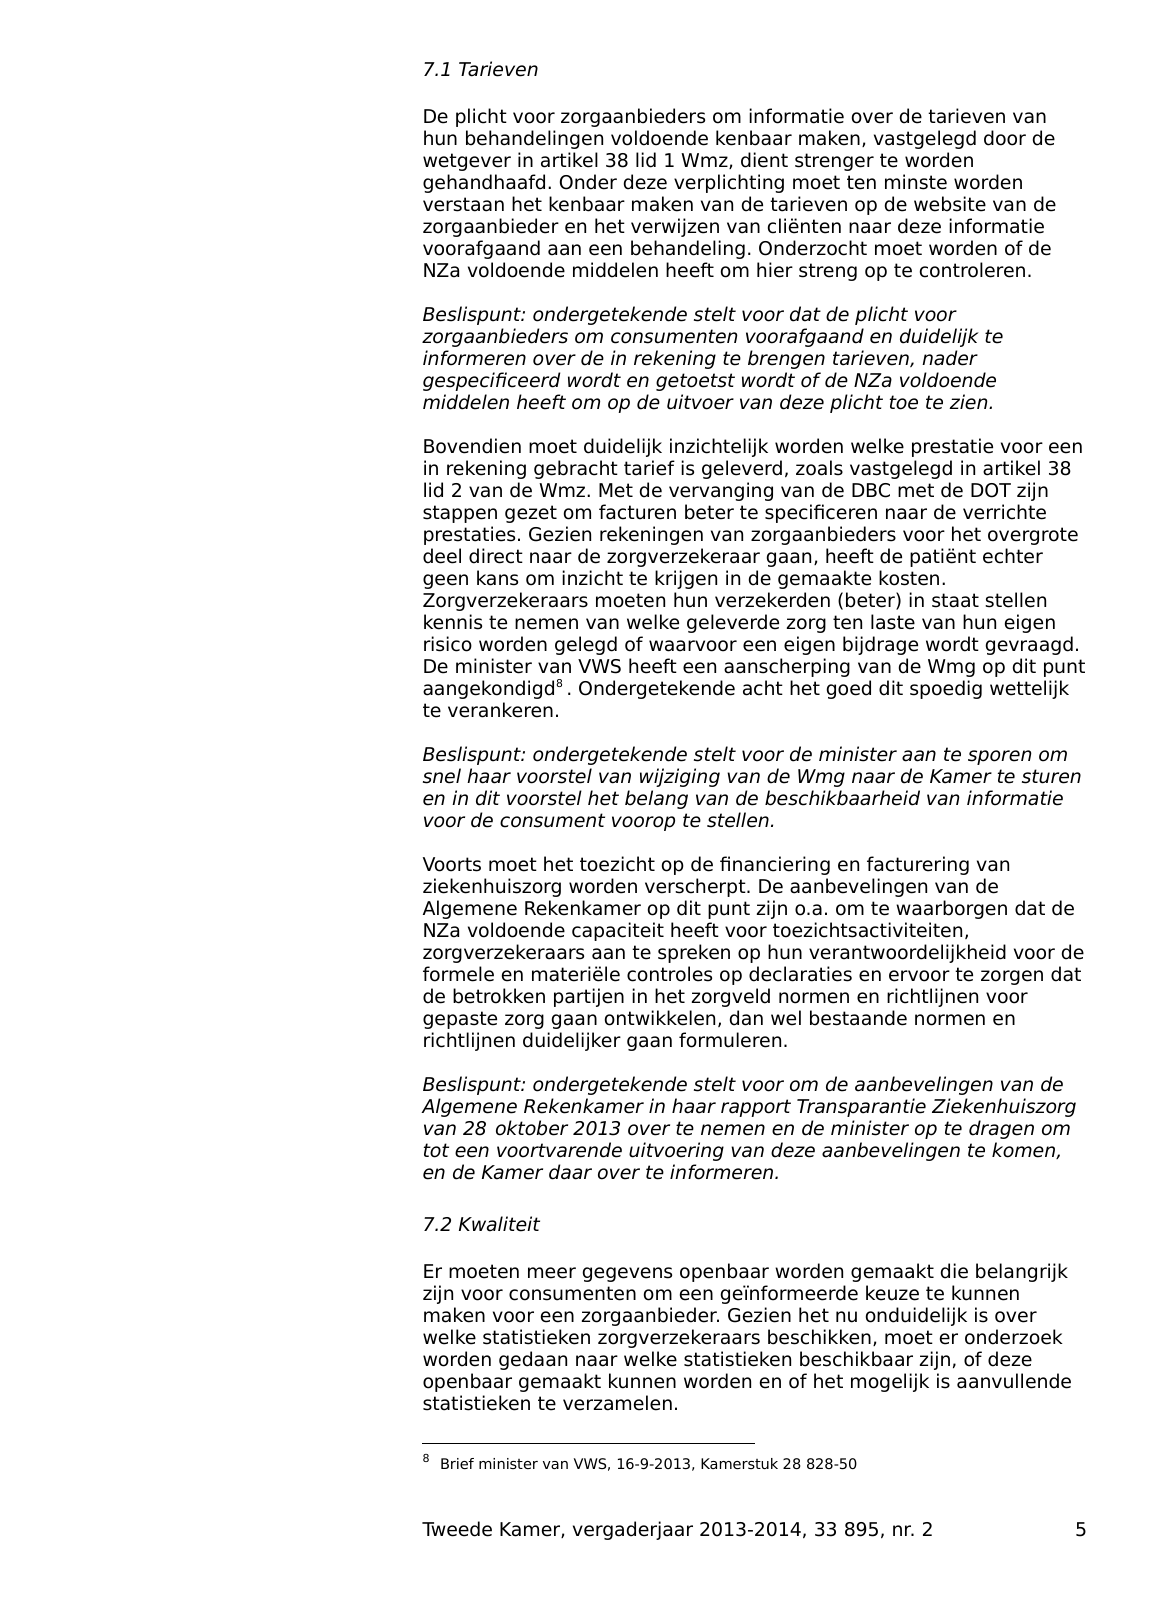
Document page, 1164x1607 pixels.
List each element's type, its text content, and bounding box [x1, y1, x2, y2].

subtitle 7.2 Kwaliteit [422, 1214, 1087, 1236]
text Voorts moet het toezicht op de financiering en facturering van ziekenhuiszorg worden verscherpt. De aanbevelingen van de Algemene Rekenkamer op dit punt zijn o.a. om te waarborgen dat de NZa voldoende capaciteit heeft voor toezichtsactiviteiten, zorgverzekeraars aan te spreken op hun verantwoordelijkheid voor de formele en materiële controles op declaraties en ervoor te zorgen dat de betrokken partijen in het zorgveld normen en richtlijnen voor gepaste zorg gaan ontwikkelen, dan wel bestaande normen en richtlijnen duidelijker gaan formuleren. [422, 854, 1087, 1052]
text Brief minister van VWS, 16-9-2013, Kamerstuk 28 828-50 [422, 1452, 1087, 1474]
text Beslispunt: ondergetekende stelt voor om de aanbevelingen van de Algemene Rekenkamer in haar rapport Transparantie Ziekenhuiszorg van 28 oktober 2013 over te nemen en de minister op te dragen om tot een voortvarende uitvoering van deze aanbevelingen te komen, en de Kamer daar over te informeren. [422, 1074, 1087, 1184]
text Er moeten meer gegevens openbaar worden gemaakt die belangrijk zijn voor consumenten om een geïnformeerde keuze te kunnen maken voor een zorgaanbieder. Gezien het nu onduidelijk is over welke statistieken zorgverzekeraars beschikken, moet er onderzoek worden gedaan naar welke statistieken beschikbaar zijn, of deze openbaar gemaakt kunnen worden en of het mogelijk is aanvullende statistieken te verzamelen. [422, 1261, 1087, 1415]
subtitle 7.1 Tarieven [422, 59, 1087, 81]
text De plicht voor zorgaanbieders om informatie over de tarieven van hun behandelingen voldoende kenbaar maken, vastgelegd door de wetgever in artikel 38 lid 1 Wmz, dient strenger te worden gehandhaafd. Onder deze verplichting moet ten minste worden verstaan het kenbaar maken van de tarieven op de website van de zorgaanbieder en het verwijzen van cliënten naar deze informatie voorafgaand aan een behandeling. Onderzocht moet worden of de NZa voldoende middelen heeft om hier streng op te controleren. [422, 106, 1087, 282]
text Bovendien moet duidelijk inzichtelijk worden welke prestatie voor een in rekening gebracht tarief is geleverd, zoals vastgelegd in artikel 38 lid 2 van de Wmz. Met de vervanging van de DBC met de DOT zijn stappen gezet om facturen beter te specificeren naar de verrichte prestaties. Gezien rekeningen van zorgaanbieders voor het overgrote deel direct naar de zorgverzekeraar gaan, heeft de patiënt echter geen kans om inzicht te krijgen in de gemaakte kosten. Zorgverzekeraars moeten hun verzekerden (beter) in staat stellen kennis te nemen van welke geleverde zorg ten laste van hun eigen risico worden gelegd of waarvoor een eigen bijdrage wordt gevraagd. De minister van VWS heeft een aanscherping van de Wmg op dit punt aangekondigd. Ondergetekende acht het goed dit spoedig wettelijk te verankeren. [422, 436, 1087, 722]
text Beslispunt: ondergetekende stelt voor de minister aan te sporen om snel haar voorstel van wijziging van de Wmg naar de Kamer te sturen en in dit voorstel het belang van de beschikbaarheid van informatie voor de consument voorop te stellen. [422, 744, 1087, 832]
text Beslispunt: ondergetekende stelt voor dat de plicht voor zorgaanbieders om consumenten voorafgaand en duidelijk te informeren over de in rekening te brengen tarieven, nader gespecificeerd wordt en getoetst wordt of de NZa voldoende middelen heeft om op de uitvoer van deze plicht toe te zien. [422, 304, 1087, 414]
